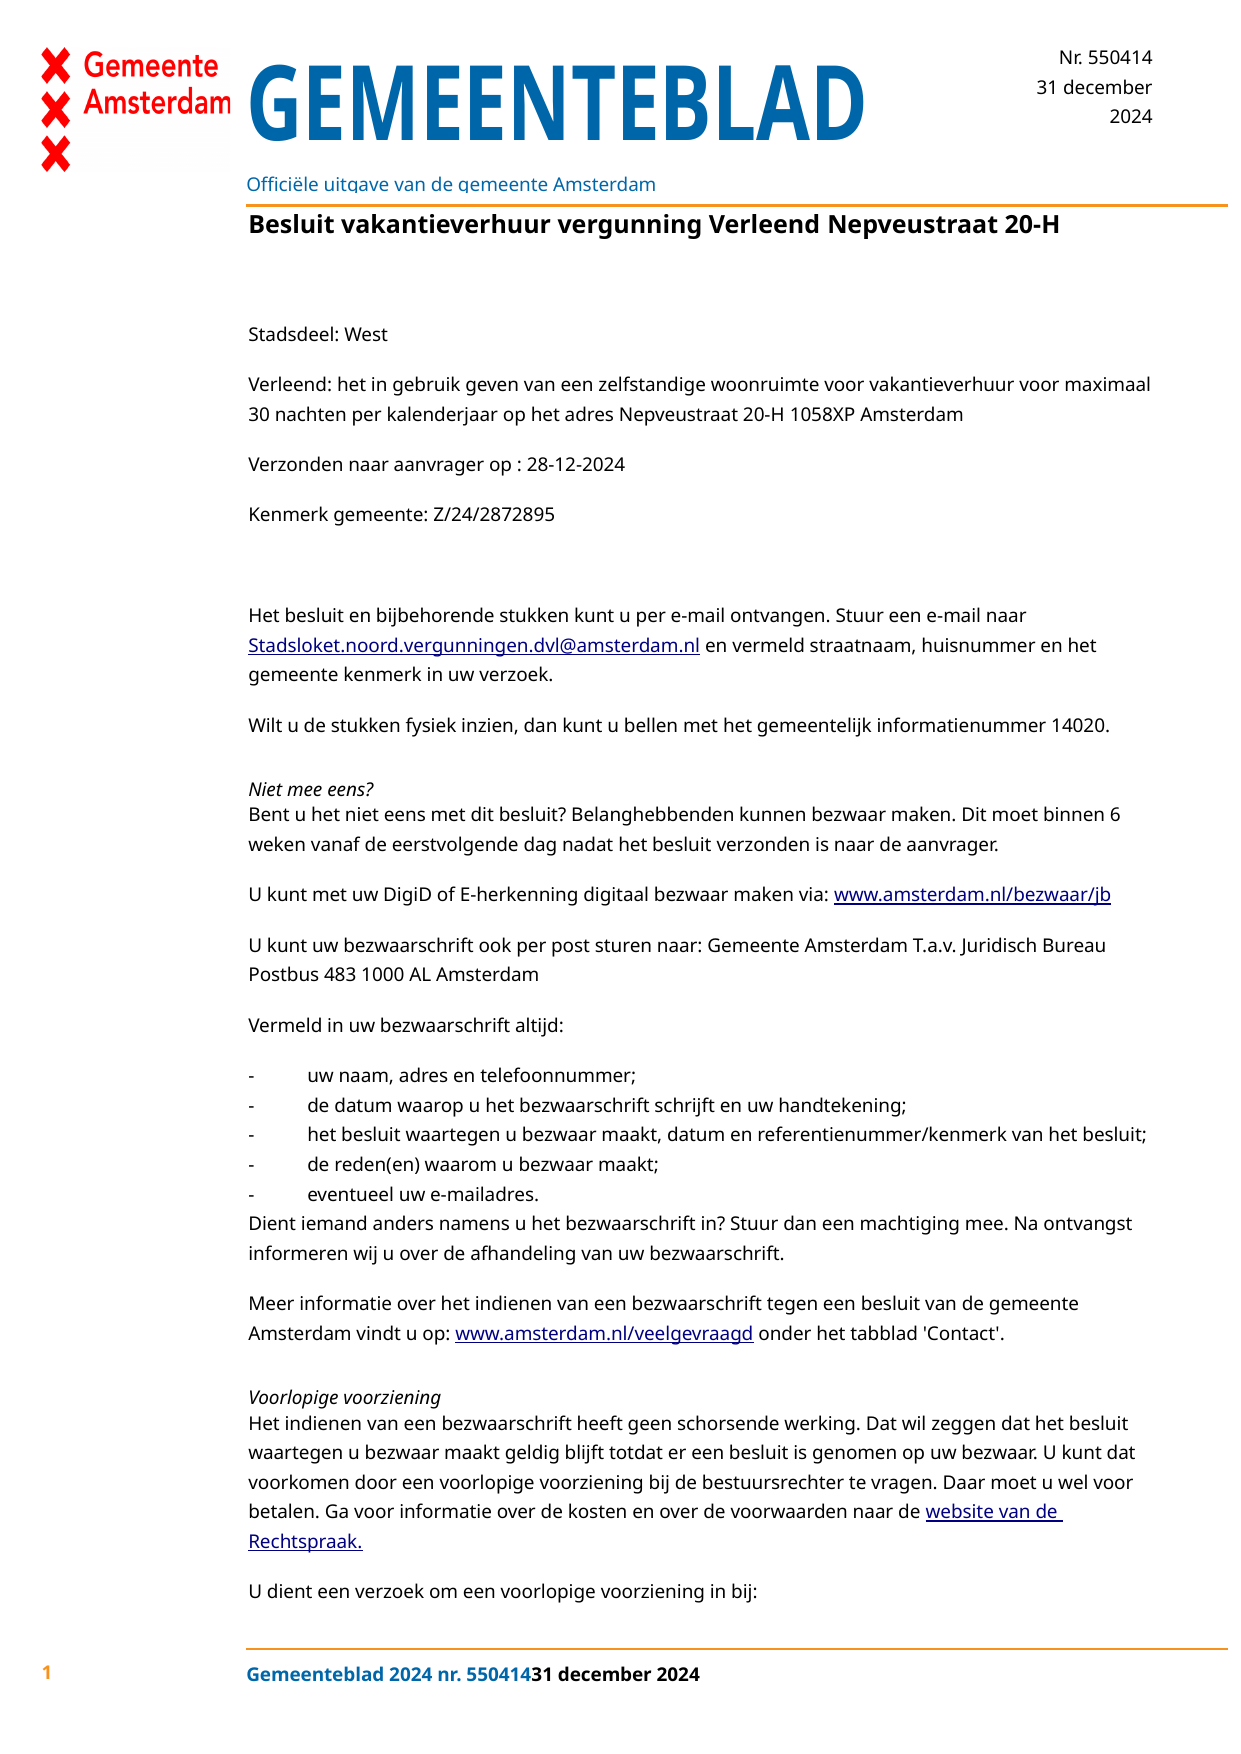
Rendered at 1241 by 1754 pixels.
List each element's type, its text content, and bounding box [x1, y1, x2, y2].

text Het besluit en bijbehorende stukken kunt u per e-mail ontvangen. Stuur een e-mail naar Stadsloket.noord.vergunningen.dvl@amsterdam.nl en vermeld straatnaam, huisnummer en het gemeente kenmerk in uw verzoek. [248, 602, 1152, 687]
text Stadsdeel: West [248, 321, 1152, 346]
text Het indienen van een bezwaarschrift heeft geen schorsende werking. Dat wil zeggen dat het besluit waartegen u bezwaar maakt geldig blijft totdat er een besluit is genomen op uw bezwaar. U kunt dat voorkomen door een voorlopige voorziening bij de bestuursrechter te vragen. Daar moet u wel voor betalen. Ga voor informatie over de kosten en over de voorwaarden naar de website van de Rechtspraak. [248, 1410, 1152, 1554]
list het besluit waartegen u bezwaar maakt, datum en referentienummer/kenmerk van het besluit; [248, 1122, 1152, 1147]
list eventueel uw e-mailadres. [248, 1181, 1152, 1207]
text Dient iemand anders namens u het bezwaarschrift in? Stuur dan een machtiging mee. Na ontvangst informeren wij u over de afhandeling van uw bezwaarschrift. [248, 1210, 1152, 1266]
text Besluit vakantieverhuur vergunning Verleend Nepveustraat 20-H [248, 207, 1152, 241]
text Voorlopige voorziening [248, 1384, 1152, 1410]
text Bent u het niet eens met dit besluit? Belanghebbenden kunnen bezwaar maken. Dit moet binnen 6 weken vanaf de eerstvolgende dag nadat het besluit verzonden is naar de aanvrager. [248, 802, 1152, 857]
text Verzonden naar aanvrager op : 28-12-2024 [248, 451, 1152, 477]
text Kenmerk gemeente: Z/24/2872895 [248, 502, 1152, 527]
text Niet mee eens? [248, 776, 1152, 802]
text Vermeld in uw bezwaarschrift altijd: [248, 1012, 1152, 1038]
text U kunt uw bezwaarschrift ook per post sturen naar: Gemeente Amsterdam T.a.v. Juridisch Bureau Postbus 483 1000 AL Amsterdam [248, 932, 1152, 987]
text U dient een verzoek om een voorlopige voorziening in bij: [248, 1578, 1152, 1604]
list de reden(en) waarom u bezwaar maakt; [248, 1151, 1152, 1177]
text Wilt u de stukken fysiek inzien, dan kunt u bellen met het gemeentelijk informatienummer 14020. [248, 712, 1152, 738]
list uw naam, adres en telefoonnummer; [248, 1062, 1152, 1088]
text Verleend: het in gebruik geven van een zelfstandige woonruimte voor vakantieverhuur voor maximaal 30 nachten per kalenderjaar op het adres Nepveustraat 20-H 1058XP Amsterdam [248, 371, 1152, 426]
text Meer informatie over het indienen van een bezwaarschrift tegen een besluit van de gemeente Amsterdam vindt u op: www.amsterdam.nl/veelgevraagd onder het tabblad 'Contact'. [248, 1290, 1152, 1346]
picture [41, 47, 231, 172]
text U kunt met uw DigiD of E-herkenning digitaal bezwaar maken via: www.amsterdam.nl/bezwaar/jb [248, 882, 1152, 907]
list de datum waarop u het bezwaarschrift schrijft en uw handtekening; [248, 1092, 1152, 1118]
